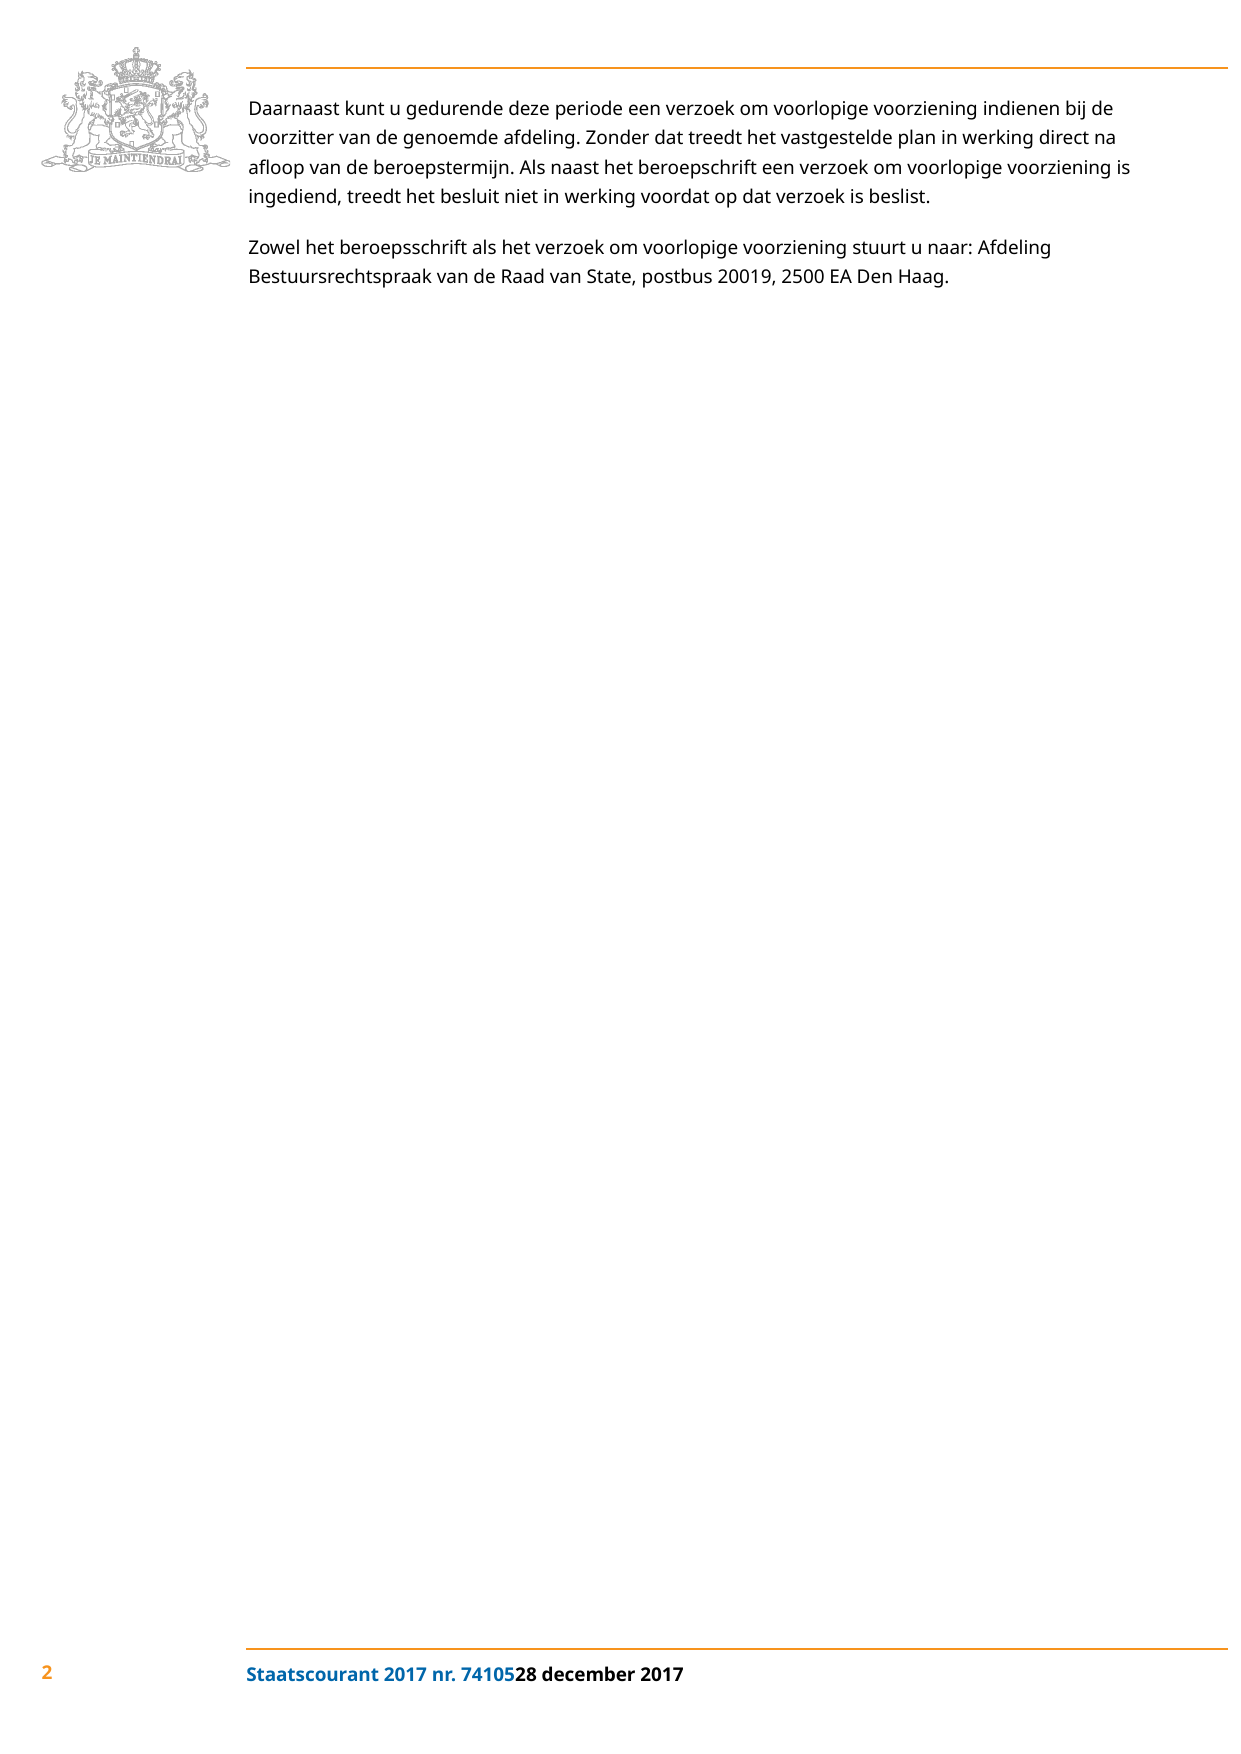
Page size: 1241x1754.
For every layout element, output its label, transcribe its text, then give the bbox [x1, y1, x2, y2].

picture [41, 47, 231, 172]
text Daarnaast kunt u gedurende deze periode een verzoek om voorlopige voorziening indienen bij de voorzitter van de genoemde afdeling. Zonder dat treedt het vastgestelde plan in werking direct na afloop van de beroepstermijn. Als naast het beroepschrift een verzoek om voorlopige voorziening is ingediend, treedt het besluit niet in werking voordat op dat verzoek is beslist. [248, 95, 1152, 209]
text Zowel het beroepsschrift als het verzoek om voorlopige voorziening stuurt u naar: Afdeling Bestuursrechtspraak van de Raad van State, postbus 20019, 2500 EA Den Haag. [248, 234, 1152, 289]
